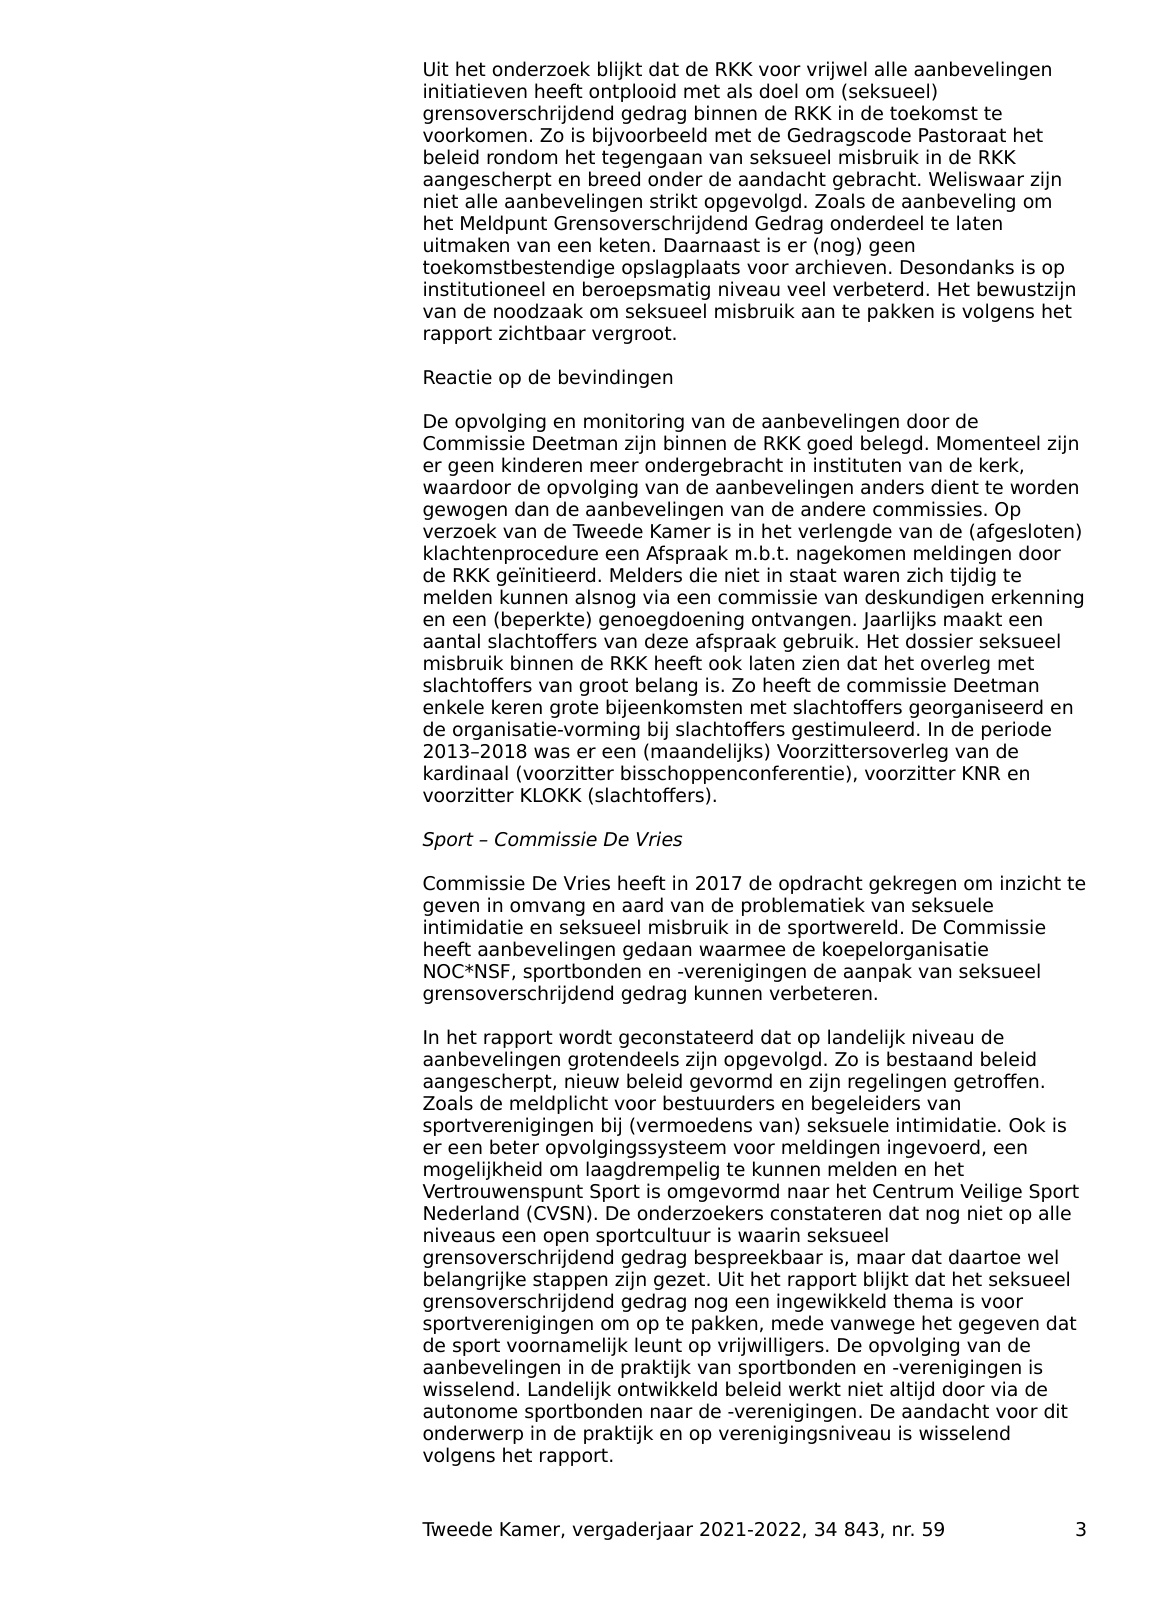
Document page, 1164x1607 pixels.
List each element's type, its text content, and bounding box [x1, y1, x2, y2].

text Uit het onderzoek blijkt dat de RKK voor vrijwel alle aanbevelingen initiatieven heeft ontplooid met als doel om (seksueel) grensoverschrijdend gedrag binnen de RKK in de toekomst te voorkomen. Zo is bijvoorbeeld met de Gedragscode Pastoraat het beleid rondom het tegengaan van seksueel misbruik in de RKK aangescherpt en breed onder de aandacht gebracht. Weliswaar zijn niet alle aanbevelingen strikt opgevolgd. Zoals de aanbeveling om het Meldpunt Grensoverschrijdend Gedrag onderdeel te laten uitmaken van een keten. Daarnaast is er (nog) geen toekomstbestendige opslagplaats voor archieven. Desondanks is op institutioneel en beroepsmatig niveau veel verbeterd. Het bewustzijn van de noodzaak om seksueel misbruik aan te pakken is volgens het rapport zichtbaar vergroot. [422, 59, 1087, 345]
text De opvolging en monitoring van de aanbevelingen door de Commissie Deetman zijn binnen de RKK goed belegd. Momenteel zijn er geen kinderen meer ondergebracht in instituten van de kerk, waardoor de opvolging van de aanbevelingen anders dient te worden gewogen dan de aanbevelingen van de andere commissies. Op verzoek van de Tweede Kamer is in het verlengde van de (afgesloten) klachtenprocedure een Afspraak m.b.t. nagekomen meldingen door de RKK geïnitieerd. Melders die niet in staat waren zich tijdig te melden kunnen alsnog via een commissie van deskundigen erkenning en een (beperkte) genoegdoening ontvangen. Jaarlijks maakt een aantal slachtoffers van deze afspraak gebruik. Het dossier seksueel misbruik binnen de RKK heeft ook laten zien dat het overleg met slachtoffers van groot belang is. Zo heeft de commissie Deetman enkele keren grote bijeenkomsten met slachtoffers georganiseerd en de organisatie-vorming bij slachtoffers gestimuleerd. In de periode 2013–2018 was er een (maandelijks) Voorzittersoverleg van de kardinaal (voorzitter bisschoppenconferentie), voorzitter KNR en voorzitter KLOKK (slachtoffers). [422, 411, 1087, 807]
subtitle Sport – Commissie De Vries [422, 829, 1087, 851]
text In het rapport wordt geconstateerd dat op landelijk niveau de aanbevelingen grotendeels zijn opgevolgd. Zo is bestaand beleid aangescherpt, nieuw beleid gevormd en zijn regelingen getroffen. Zoals de meldplicht voor bestuurders en begeleiders van sportverenigingen bij (vermoedens van) seksuele intimidatie. Ook is er een beter opvolgingssysteem voor meldingen ingevoerd, een mogelijkheid om laagdrempelig te kunnen melden en het Vertrouwenspunt Sport is omgevormd naar het Centrum Veilige Sport Nederland (CVSN). De onderzoekers constateren dat nog niet op alle niveaus een open sportcultuur is waarin seksueel grensoverschrijdend gedrag bespreekbaar is, maar dat daartoe wel belangrijke stappen zijn gezet. Uit het rapport blijkt dat het seksueel grensoverschrijdend gedrag nog een ingewikkeld thema is voor sportverenigingen om op te pakken, mede vanwege het gegeven dat de sport voornamelijk leunt op vrijwilligers. De opvolging van de aanbevelingen in de praktijk van sportbonden en -verenigingen is wisselend. Landelijk ontwikkeld beleid werkt niet altijd door via de autonome sportbonden naar de -verenigingen. De aandacht voor dit onderwerp in de praktijk en op verenigingsniveau is wisselend volgens het rapport. [422, 1027, 1087, 1467]
text Commissie De Vries heeft in 2017 de opdracht gekregen om inzicht te geven in omvang en aard van de problematiek van seksuele intimidatie en seksueel misbruik in de sportwereld. De Commissie heeft aanbevelingen gedaan waarmee de koepelorganisatie NOC*NSF, sportbonden en -verenigingen de aanpak van seksueel grensoverschrijdend gedrag kunnen verbeteren. [422, 873, 1087, 1005]
subtitle Reactie op de bevindingen [422, 367, 1087, 389]
